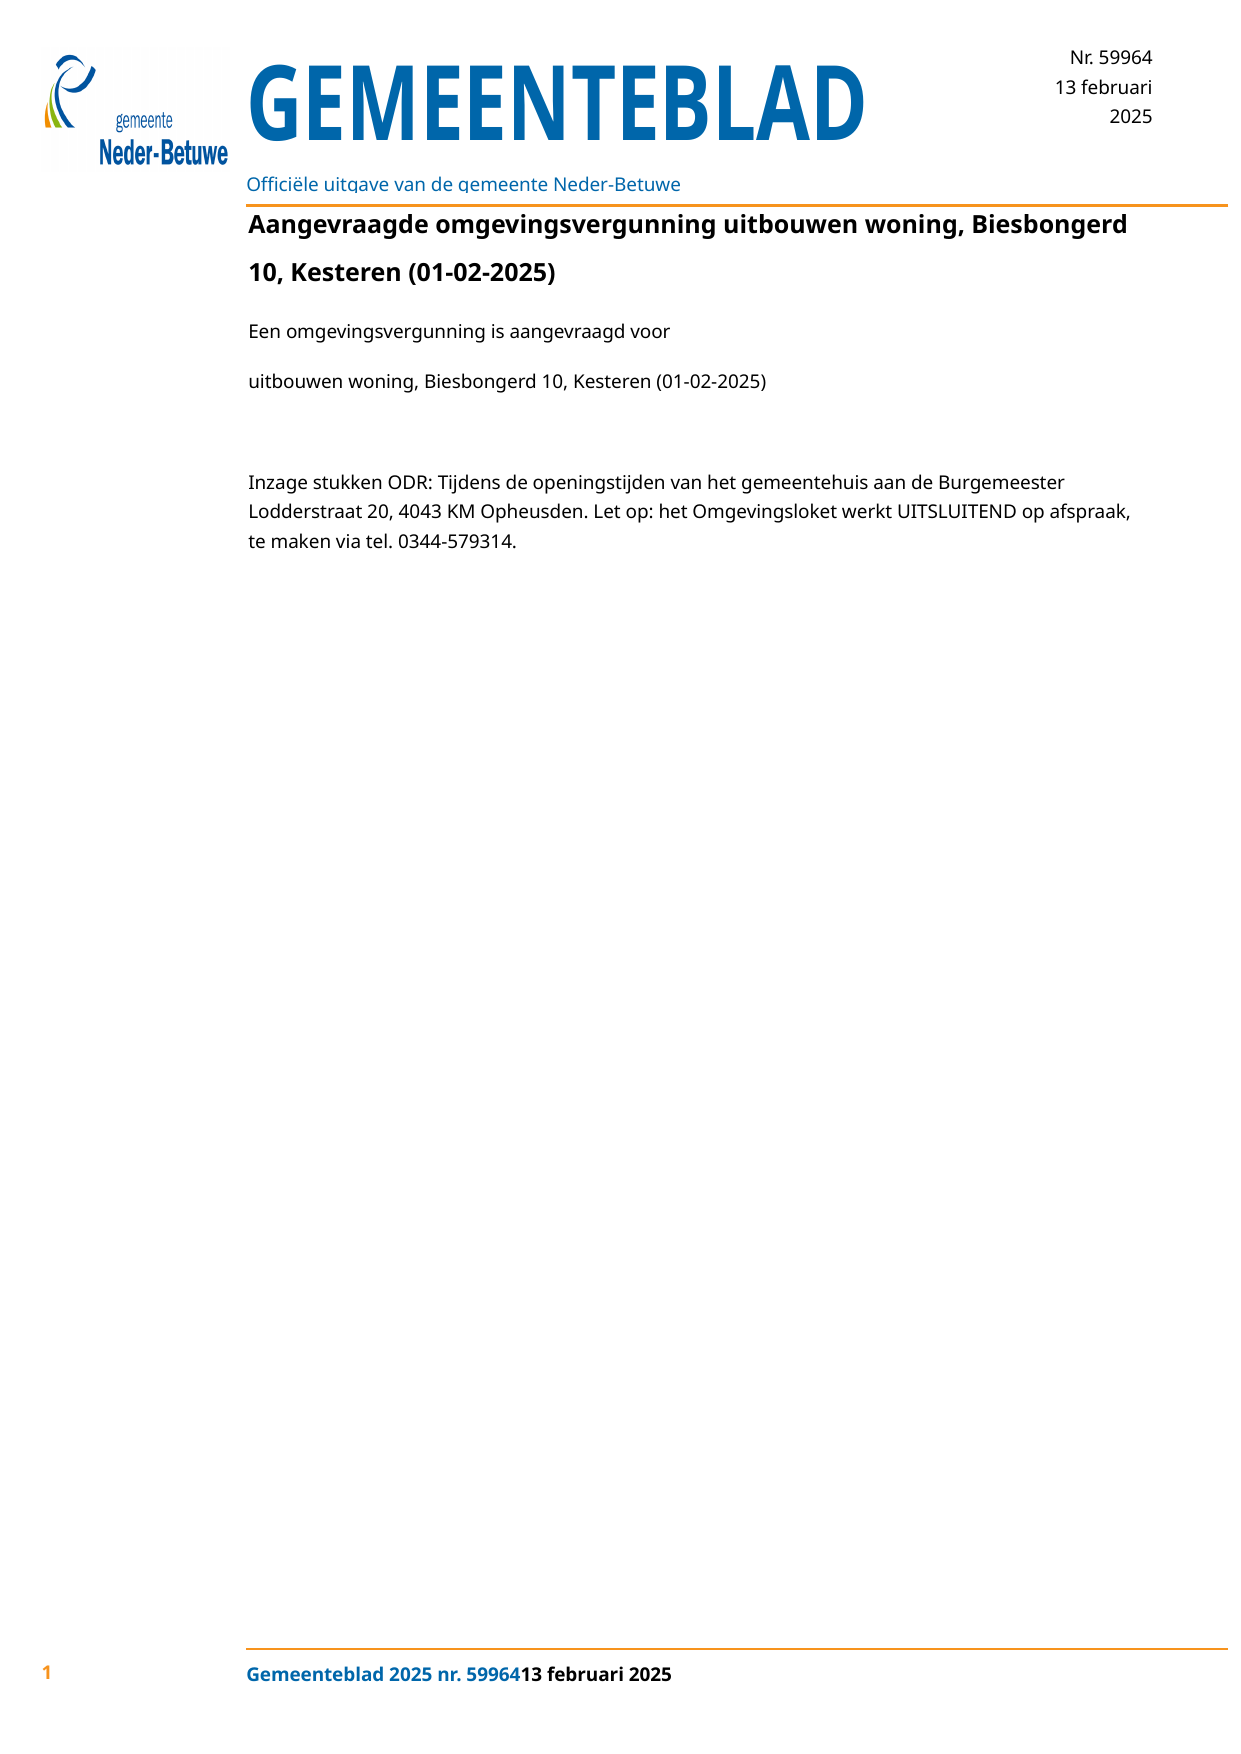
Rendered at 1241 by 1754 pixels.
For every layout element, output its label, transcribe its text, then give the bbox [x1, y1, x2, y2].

text Inzage stukken ODR: Tijdens de openingstijden van het gemeentehuis aan de Burgemeester Lodderstraat 20, 4043 KM Opheusden. Let op: het Omgevingsloket werkt UITSLUITEND op afspraak, te maken via tel. 0344-579314. [248, 469, 1152, 554]
picture [41, 47, 231, 172]
text Aangevraagde omgevingsvergunning uitbouwen woning, Biesbongerd 10, Kesteren (01-02-2025) [248, 207, 1152, 288]
text Een omgevingsvergunning is aangevraagd voor [248, 318, 1152, 344]
text uitbouwen woning, Biesbongerd 10, Kesteren (01-02-2025) [248, 368, 1152, 394]
